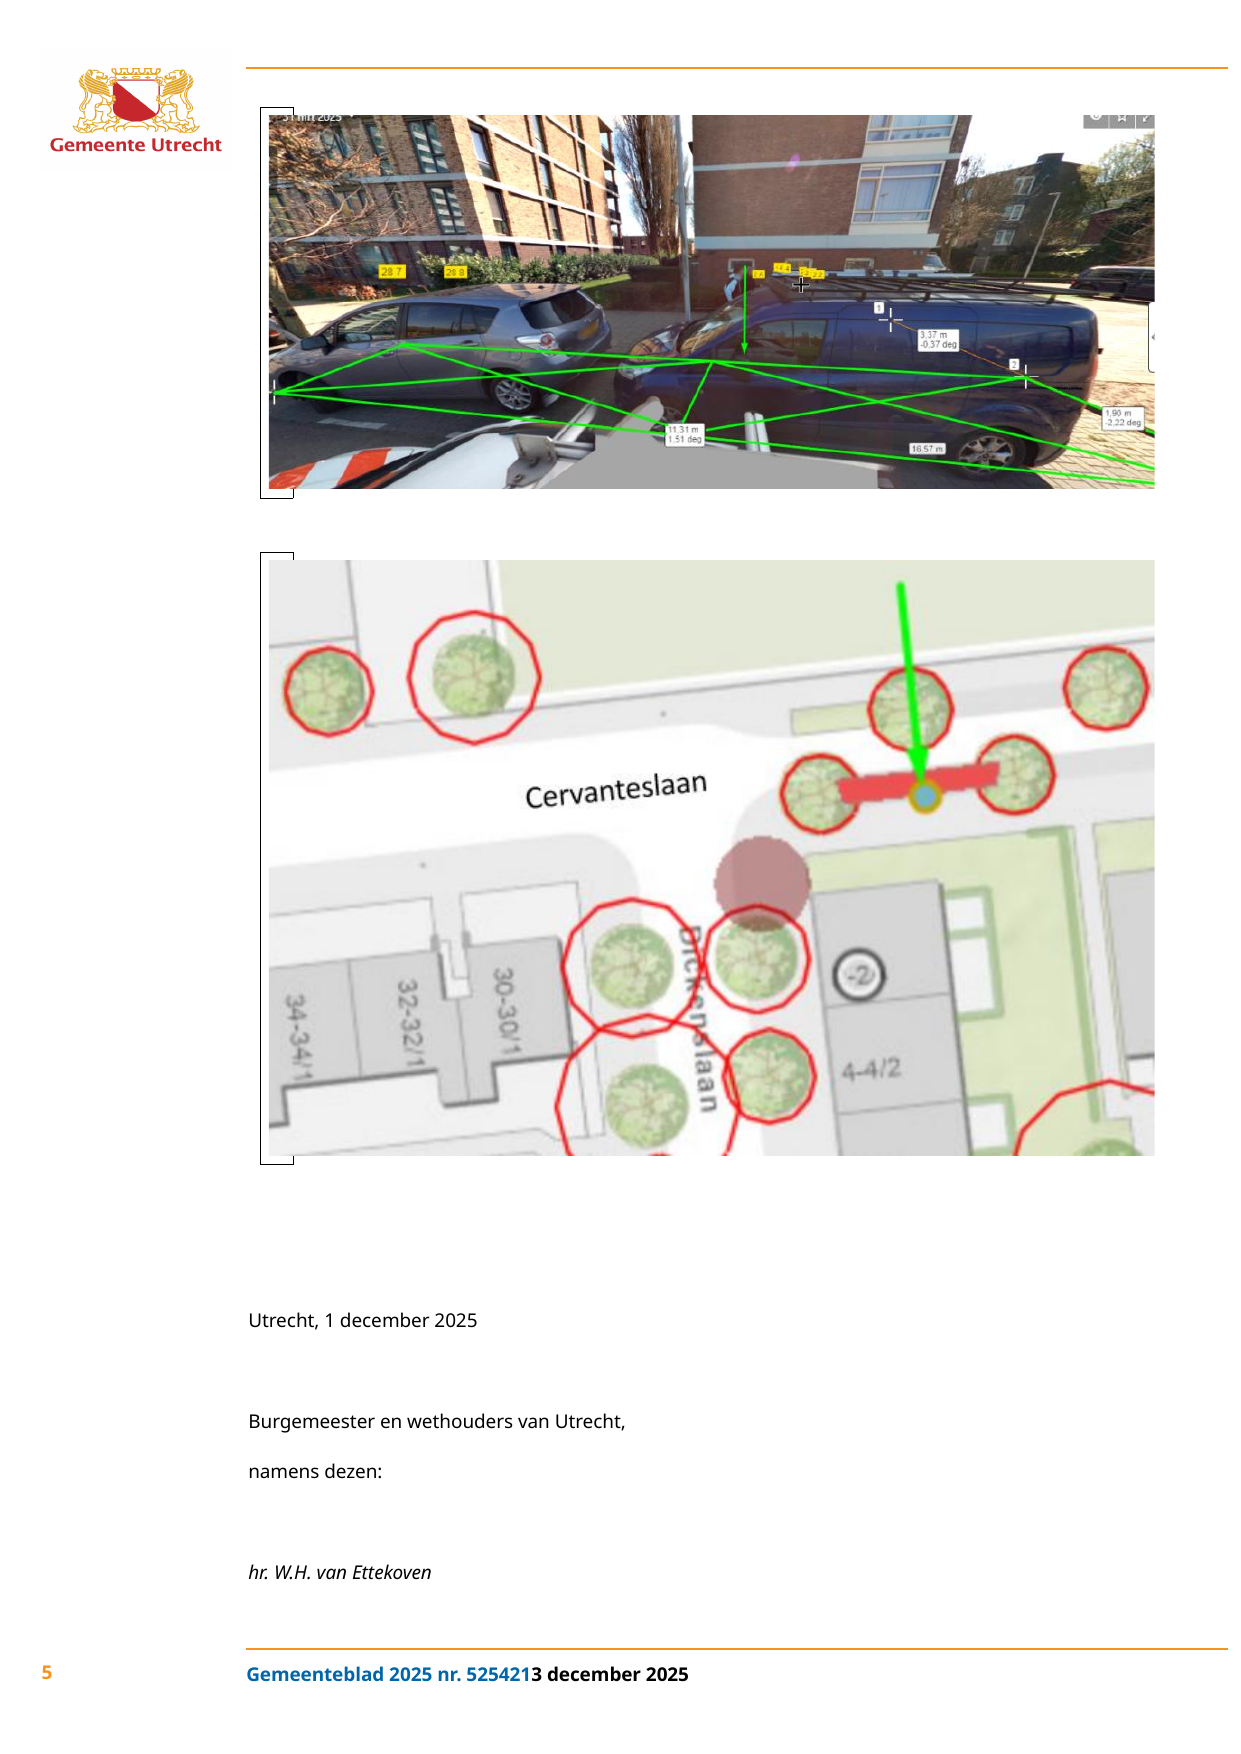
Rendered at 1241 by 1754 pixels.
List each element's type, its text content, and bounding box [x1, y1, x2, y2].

picture [268, 560, 1155, 1156]
text Utrecht, 1 december 2025 [248, 1307, 1152, 1333]
text namens dezen: [248, 1459, 1152, 1484]
text hr. W.H. van Ettekoven [248, 1559, 1152, 1585]
picture [41, 47, 231, 172]
text Burgemeester en wethouders van Utrecht, [248, 1408, 1152, 1434]
picture [268, 115, 1155, 489]
